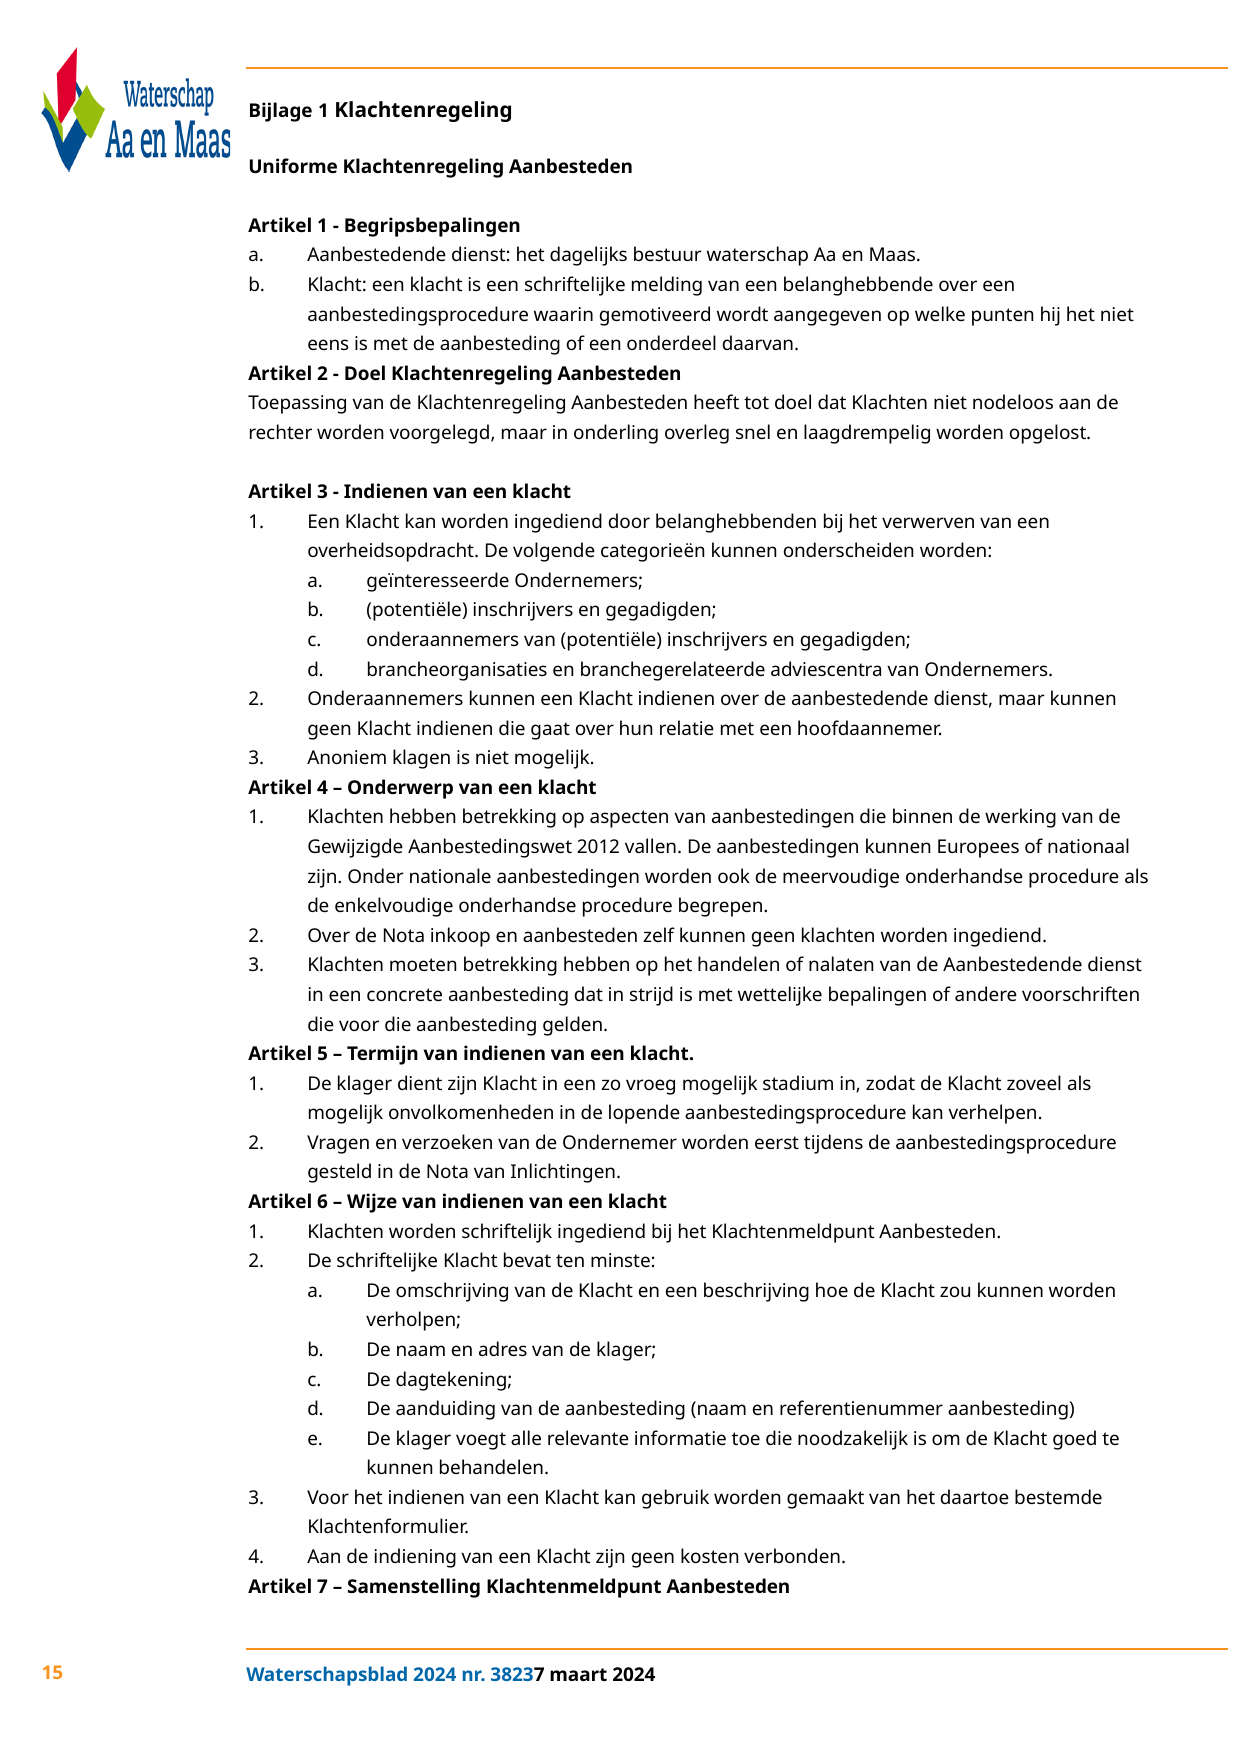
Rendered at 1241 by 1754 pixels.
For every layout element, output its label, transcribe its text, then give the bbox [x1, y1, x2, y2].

list De schriftelijke Klacht bevat ten minste: [248, 1247, 1152, 1273]
text Toepassing van de Klachtenregeling Aanbesteden heeft tot doel dat Klachten niet nodeloos aan de rechter worden voorgelegd, maar in onderling overleg snel en laagdrempelig worden opgelost. [248, 389, 1152, 445]
list Anoniem klagen is niet mogelijk. [248, 744, 1152, 770]
text Artikel 4 – Onderwerp van een klacht [248, 774, 1152, 800]
text Artikel 2 - Doel Klachtenregeling Aanbesteden [248, 360, 1152, 386]
list De dagtekening; [307, 1366, 1152, 1392]
list Klachten worden schriftelijk ingediend bij het Klachtenmeldpunt Aanbesteden. [248, 1218, 1152, 1244]
list brancheorganisaties en branchegerelateerde adviescentra van Ondernemers. [307, 656, 1152, 682]
list Klacht: een klacht is een schriftelijke melding van een belanghebbende over een aanbestedingsprocedure waarin gemotiveerd wordt aangegeven op welke punten hij het niet eens is met de aanbesteding of een onderdeel daarvan. [248, 271, 1152, 356]
list De klager voegt alle relevante informatie toe die noodzakelijk is om de Klacht goed te kunnen behandelen. [307, 1425, 1152, 1480]
list (potentiële) inschrijvers en gegadigden; [307, 597, 1152, 622]
list Klachten moeten betrekking hebben op het handelen of nalaten van de Aanbestedende dienst in een concrete aanbesteding dat in strijd is met wettelijke bepalingen of andere voorschriften die voor die aanbesteding gelden. [248, 952, 1152, 1037]
picture [41, 47, 231, 172]
list Voor het indienen van een Klacht kan gebruik worden gemaakt van het daartoe bestemde Klachtenformulier. [248, 1484, 1152, 1539]
list De naam en adres van de klager; [307, 1336, 1152, 1362]
text Artikel 6 – Wijze van indienen van een klacht [248, 1188, 1152, 1214]
text Artikel 1 - Begripsbepalingen [248, 212, 1152, 238]
list Onderaannemers kunnen een Klacht indienen over de aanbestedende dienst, maar kunnen geen Klacht indienen die gaat over hun relatie met een hoofdaannemer. [248, 685, 1152, 741]
text Uniforme Klachtenregeling Aanbesteden [248, 153, 1152, 179]
list Vragen en verzoeken van de Ondernemer worden eerst tijdens de aanbestedingsprocedure gesteld in de Nota van Inlichtingen. [248, 1129, 1152, 1184]
list Over de Nota inkoop en aanbesteden zelf kunnen geen klachten worden ingediend. [248, 922, 1152, 948]
list De aanduiding van de aanbesteding (naam en referentienummer aanbesteding) [307, 1395, 1152, 1421]
list De omschrijving van de Klacht en een beschrijving hoe de Klacht zou kunnen worden verholpen; [307, 1277, 1152, 1332]
list onderaannemers van (potentiële) inschrijvers en gegadigden; [307, 626, 1152, 652]
list Aan de indiening van een Klacht zijn geen kosten verbonden. [248, 1543, 1152, 1569]
text Artikel 5 – Termijn van indienen van een klacht. [248, 1040, 1152, 1066]
text Artikel 3 - Indienen van een klacht [248, 478, 1152, 504]
text Bijlage 1 Klachtenregeling [248, 95, 1152, 123]
text Artikel 7 – Samenstelling Klachtenmeldpunt Aanbesteden [248, 1573, 1152, 1599]
list Klachten hebben betrekking op aspecten van aanbestedingen die binnen de werking van de Gewijzigde Aanbestedingswet 2012 vallen. De aanbestedingen kunnen Europees of nationaal zijn. Onder nationale aanbestedingen worden ook de meervoudige onderhandse procedure als de enkelvoudige onderhandse procedure begrepen. [248, 804, 1152, 918]
list De klager dient zijn Klacht in een zo vroeg mogelijk stadium in, zodat de Klacht zoveel als mogelijk onvolkomenheden in de lopende aanbestedingsprocedure kan verhelpen. [248, 1070, 1152, 1125]
list Aanbestedende dienst: het dagelijks bestuur waterschap Aa en Maas. [248, 242, 1152, 267]
list Een Klacht kan worden ingediend door belanghebbenden bij het verwerven van een overheidsopdracht. De volgende categorieën kunnen onderscheiden worden: [248, 508, 1152, 563]
list geïnteresseerde Ondernemers; [307, 567, 1152, 593]
